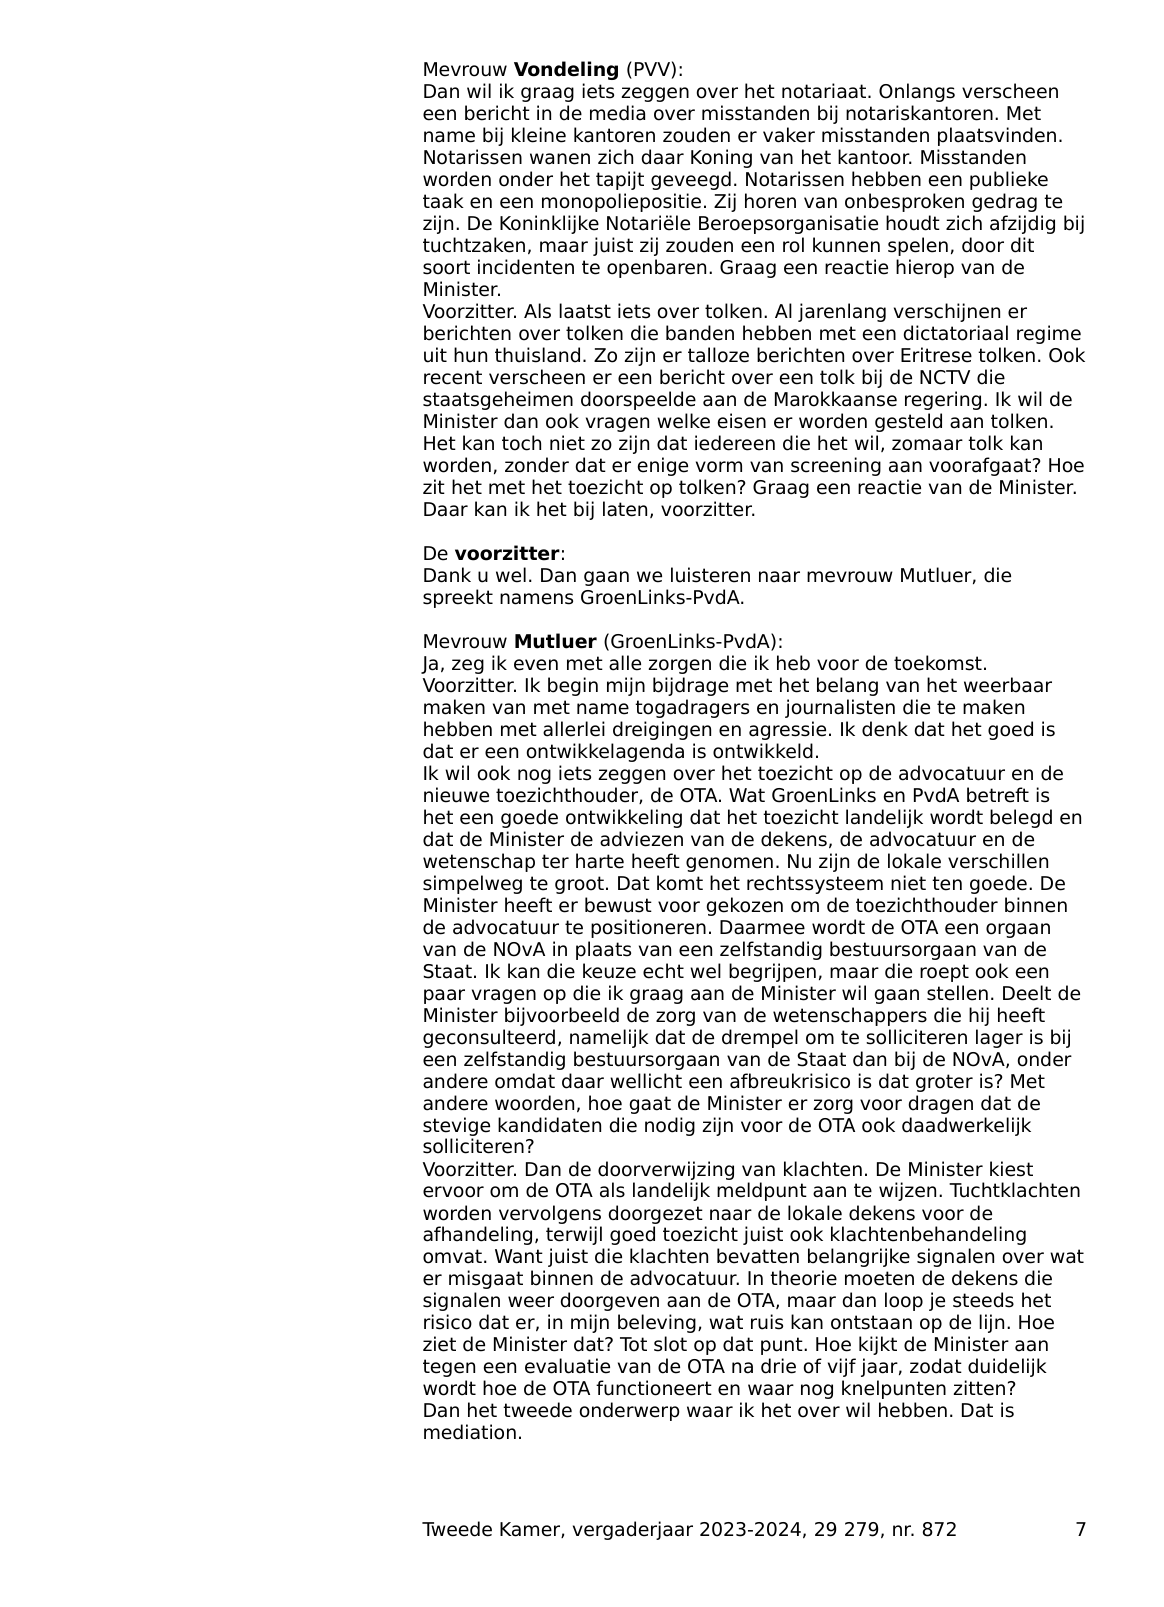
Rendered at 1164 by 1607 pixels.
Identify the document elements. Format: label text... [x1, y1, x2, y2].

text Ja, zeg ik even met alle zorgen die ik heb voor de toekomst. [422, 653, 1087, 675]
text Mevrouw Vondeling (PVV): [422, 59, 1087, 81]
text Mevrouw Mutluer (GroenLinks-PvdA): [422, 631, 1087, 653]
text Dan wil ik graag iets zeggen over het notariaat. Onlangs verscheen een bericht in de media over misstanden bij notariskantoren. Met name bij kleine kantoren zouden er vaker misstanden plaatsvinden. Notarissen wanen zich daar Koning van het kantoor. Misstanden worden onder het tapijt geveegd. Notarissen hebben een publieke taak en een monopoliepositie. Zij horen van onbesproken gedrag te zijn. De Koninklijke Notariële Beroepsorganisatie houdt zich afzijdig bij tuchtzaken, maar juist zij zouden een rol kunnen spelen, door dit soort incidenten te openbaren. Graag een reactie hierop van de Minister. [422, 81, 1087, 301]
text Ik wil ook nog iets zeggen over het toezicht op de advocatuur en de nieuwe toezichthouder, de OTA. Wat GroenLinks en PvdA betreft is het een goede ontwikkeling dat het toezicht landelijk wordt belegd en dat de Minister de adviezen van de dekens, de advocatuur en de wetenschap ter harte heeft genomen. Nu zijn de lokale verschillen simpelweg te groot. Dat komt het rechtssysteem niet ten goede. De Minister heeft er bewust voor gekozen om de toezichthouder binnen de advocatuur te positioneren. Daarmee wordt de OTA een orgaan van de NOvA in plaats van een zelfstandig bestuursorgaan van de Staat. Ik kan die keuze echt wel begrijpen, maar die roept ook een paar vragen op die ik graag aan de Minister wil gaan stellen. Deelt de Minister bijvoorbeeld de zorg van de wetenschappers die hij heeft geconsulteerd, namelijk dat de drempel om te solliciteren lager is bij een zelfstandig bestuursorgaan van de Staat dan bij de NOvA, onder andere omdat daar wellicht een afbreukrisico is dat groter is? Met andere woorden, hoe gaat de Minister er zorg voor dragen dat de stevige kandidaten die nodig zijn voor de OTA ook daadwerkelijk solliciteren? [422, 763, 1087, 1158]
text Voorzitter. Dan de doorverwijzing van klachten. De Minister kiest ervoor om de OTA als landelijk meldpunt aan te wijzen. Tuchtklachten worden vervolgens doorgezet naar de lokale dekens voor de afhandeling, terwijl goed toezicht juist ook klachtenbehandeling omvat. Want juist die klachten bevatten belangrijke signalen over wat er misgaat binnen de advocatuur. In theorie moeten de dekens die signalen weer doorgeven aan de OTA, maar dan loop je steeds het risico dat er, in mijn beleving, wat ruis kan ontstaan op de lijn. Hoe ziet de Minister dat? Tot slot op dat punt. Hoe kijkt de Minister aan tegen een evaluatie van de OTA na drie of vijf jaar, zodat duidelijk wordt hoe de OTA functioneert en waar nog knelpunten zitten? [422, 1158, 1087, 1400]
text De voorzitter: [422, 543, 1087, 565]
text Daar kan ik het bij laten, voorzitter. [422, 499, 1087, 521]
text Dan het tweede onderwerp waar ik het over wil hebben. Dat is mediation. [422, 1400, 1087, 1444]
text Voorzitter. Als laatst iets over tolken. Al jarenlang verschijnen er berichten over tolken die banden hebben met een dictatoriaal regime uit hun thuisland. Zo zijn er talloze berichten over Eritrese tolken. Ook recent verscheen er een bericht over een tolk bij de NCTV die staatsgeheimen doorspeelde aan de Marokkaanse regering. Ik wil de Minister dan ook vragen welke eisen er worden gesteld aan tolken. Het kan toch niet zo zijn dat iedereen die het wil, zomaar tolk kan worden, zonder dat er enige vorm van screening aan voorafgaat? Hoe zit het met het toezicht op tolken? Graag een reactie van de Minister. [422, 301, 1087, 499]
text Voorzitter. Ik begin mijn bijdrage met het belang van het weerbaar maken van met name togadragers en journalisten die te maken hebben met allerlei dreigingen en agressie. Ik denk dat het goed is dat er een ontwikkelagenda is ontwikkeld. [422, 675, 1087, 763]
text Dank u wel. Dan gaan we luisteren naar mevrouw Mutluer, die spreekt namens GroenLinks-PvdA. [422, 565, 1087, 609]
